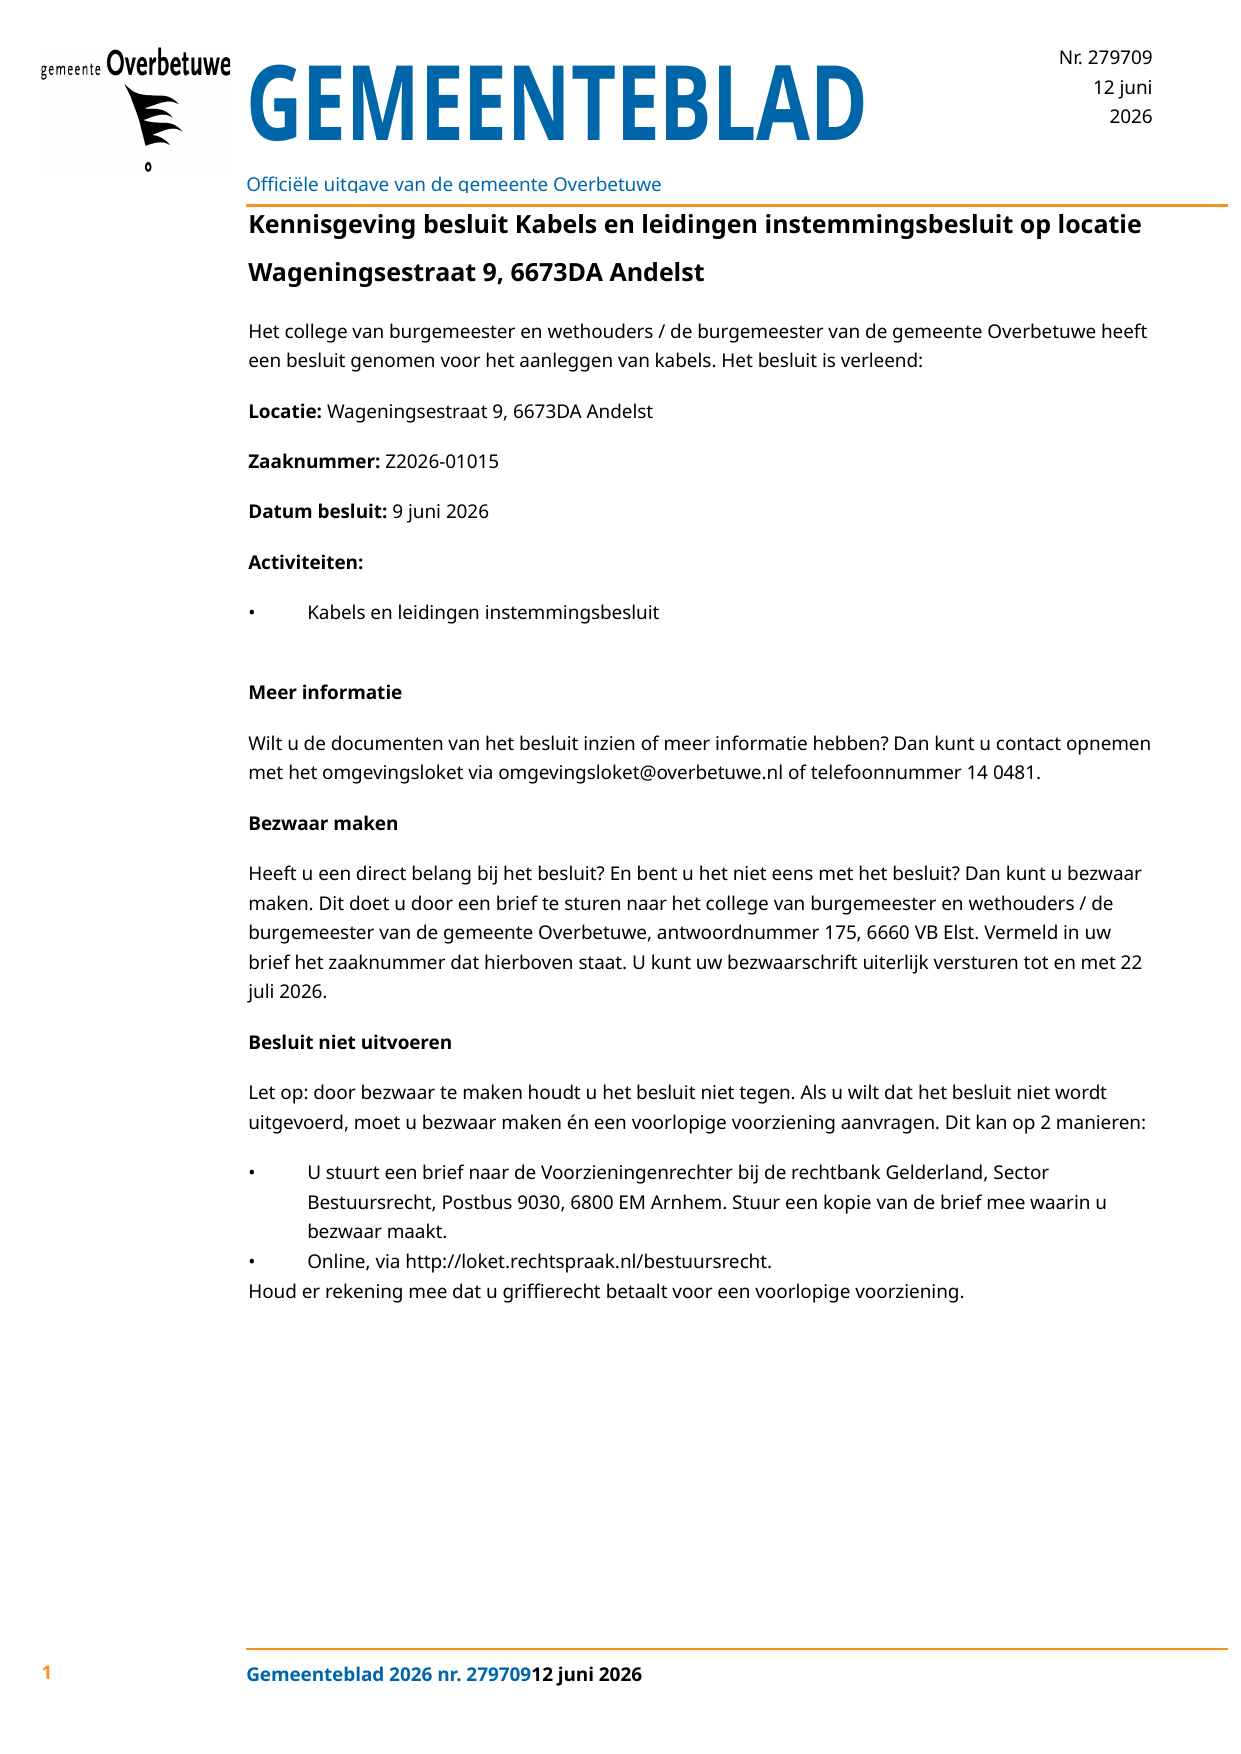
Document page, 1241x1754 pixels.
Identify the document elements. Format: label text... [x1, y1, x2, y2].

text Activiteiten: [248, 549, 1152, 575]
text Datum besluit: 9 juni 2026 [248, 499, 1152, 524]
text Het college van burgemeester en wethouders / de burgemeester van de gemeente Overbetuwe heeft een besluit genomen voor het aanleggen van kabels. Het besluit is verleend: [248, 318, 1152, 373]
text Let op: door bezwaar te maken houdt u het besluit niet tegen. Als u wilt dat het besluit niet wordt uitgevoerd, moet u bezwaar maken én een voorlopige voorziening aanvragen. Dit kan op 2 manieren: [248, 1079, 1152, 1135]
text Locatie: Wageningsestraat 9, 6673DA Andelst [248, 398, 1152, 424]
text Heeft u een direct belang bij het besluit? En bent u het niet eens met het besluit? Dan kunt u bezwaar maken. Dit doet u door een brief te sturen naar het college van burgemeester en wethouders / de burgemeester van de gemeente Overbetuwe, antwoordnummer 175, 6660 VB Elst. Vermeld in uw brief het zaaknummer dat hierboven staat. U kunt uw bezwaarschrift uiterlijk versturen tot en met 22 juli 2026. [248, 860, 1152, 1004]
text Houd er rekening mee dat u griffierecht betaalt voor een voorlopige voorziening. [248, 1278, 1152, 1304]
text Wilt u de documenten van het besluit inzien of meer informatie hebben? Dan kunt u contact opnemen met het omgevingsloket via omgevingsloket@overbetuwe.nl of telefoonnummer 14 0481. [248, 730, 1152, 785]
text Bezwaar maken [248, 810, 1152, 836]
picture [41, 47, 231, 172]
text Meer informatie [248, 679, 1152, 705]
list U stuurt een brief naar de Voorzieningenrechter bij de rechtbank Gelderland, Sector Bestuursrecht, Postbus 9030, 6800 EM Arnhem. Stuur een kopie van de brief mee waarin u bezwaar maakt. [248, 1159, 1152, 1244]
text Besluit niet uitvoeren [248, 1029, 1152, 1055]
text Kennisgeving besluit Kabels en leidingen instemmingsbesluit op locatie Wageningsestraat 9, 6673DA Andelst [248, 207, 1152, 288]
list Kabels en leidingen instemmingsbesluit [248, 599, 1152, 625]
text Zaaknummer: Z2026-01015 [248, 448, 1152, 474]
list Online, via http://loket.rechtspraak.nl/bestuursrecht. [248, 1248, 1152, 1274]
